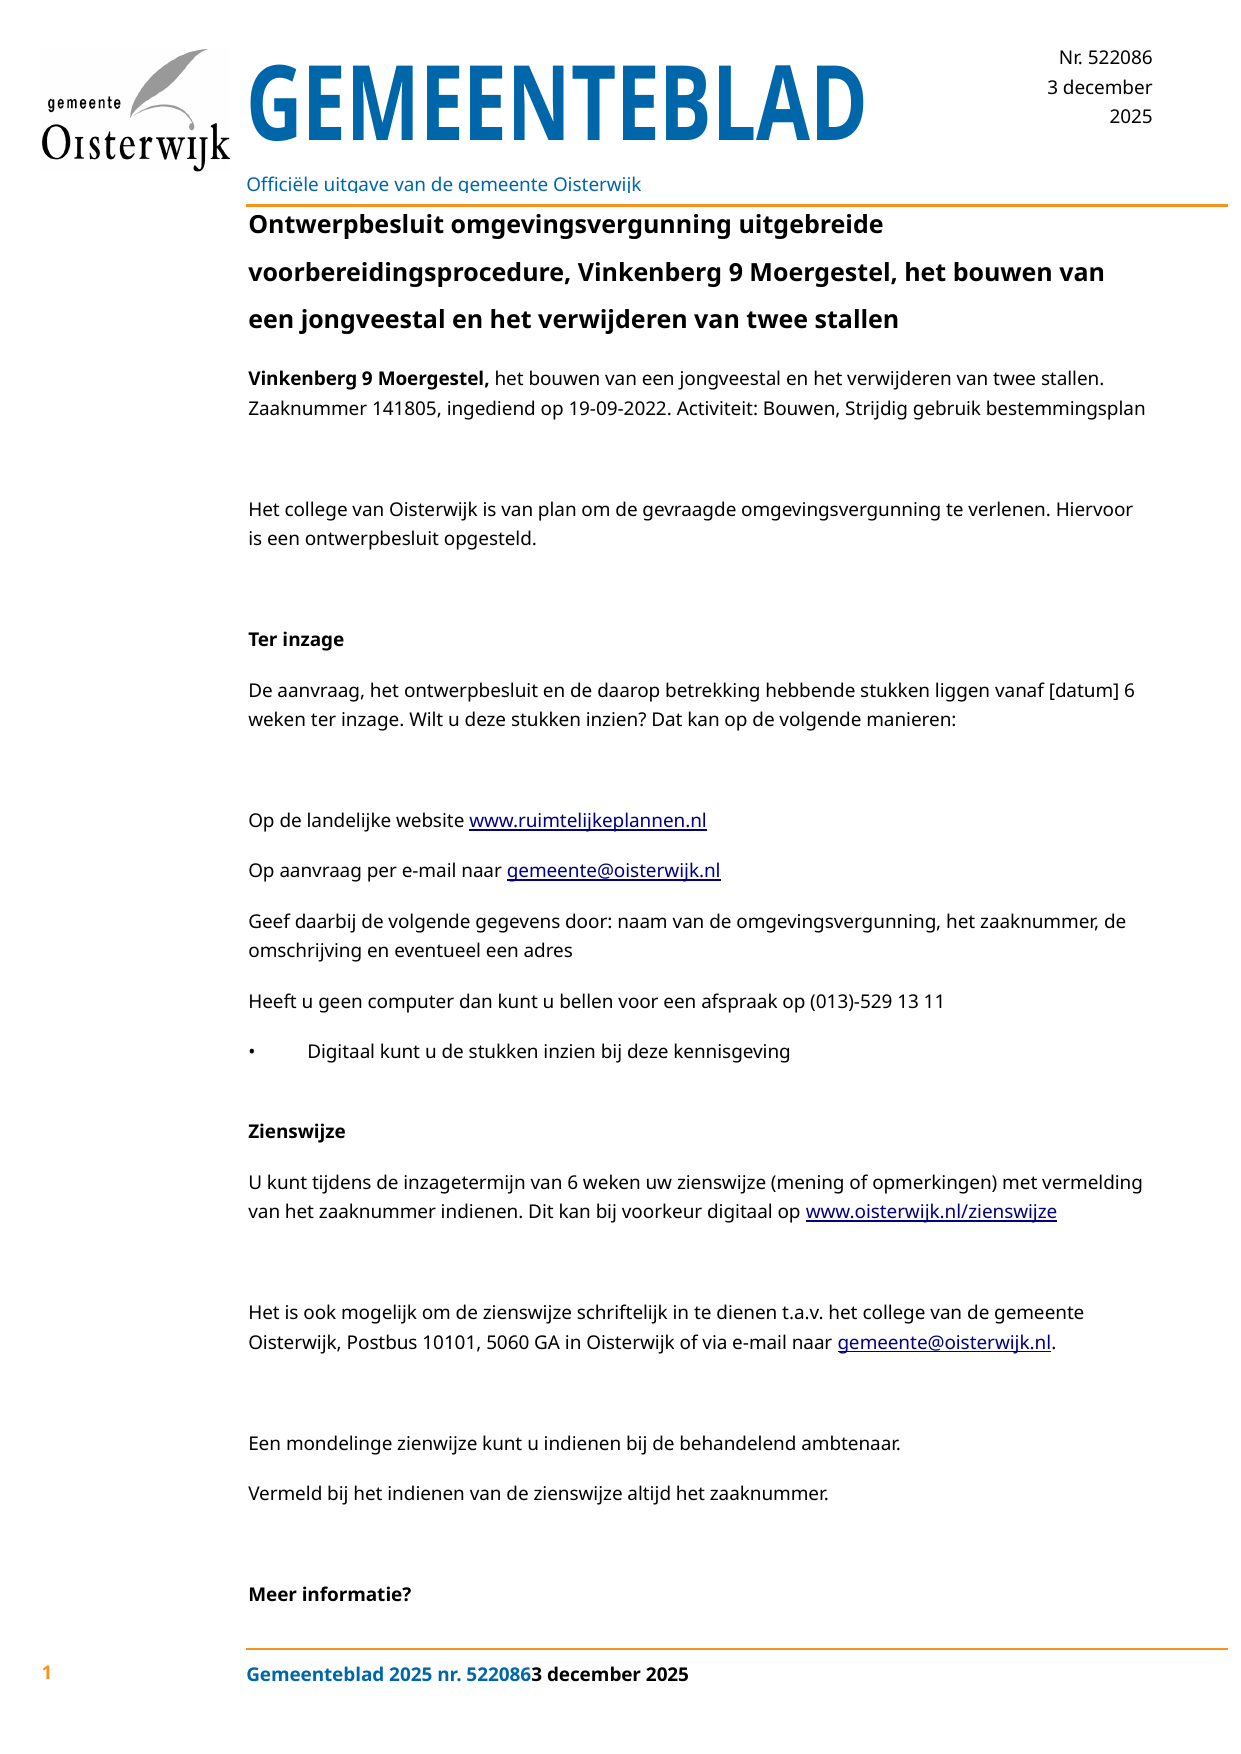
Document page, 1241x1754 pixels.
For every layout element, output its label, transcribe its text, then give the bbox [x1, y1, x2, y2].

text Op aanvraag per e-mail naar gemeente@oisterwijk.nl [248, 858, 1152, 883]
list Digitaal kunt u de stukken inzien bij deze kennisgeving [248, 1038, 1152, 1064]
text Ter inzage [248, 626, 1152, 652]
text Het is ook mogelijk om de zienswijze schriftelijk in te dienen t.a.v. het college van de gemeente Oisterwijk, Postbus 10101, 5060 GA in Oisterwijk of via e-mail naar gemeente@oisterwijk.nl. [248, 1299, 1152, 1354]
text De aanvraag, het ontwerpbesluit en de daarop betrekking hebbende stukken liggen vanaf [datum] 6 weken ter inzage. Wilt u deze stukken inzien? Dat kan op de volgende manieren: [248, 677, 1152, 732]
text Meer informatie? [248, 1581, 1152, 1607]
picture [41, 47, 231, 172]
text Zienswijze [248, 1118, 1152, 1144]
text Vinkenberg 9 Moergestel, het bouwen van een jongveestal en het verwijderen van twee stallen. Zaaknummer 141805, ingediend op 19-09-2022. Activiteit: Bouwen, Strijdig gebruik bestemmingsplan [248, 366, 1152, 421]
text Heeft u geen computer dan kunt u bellen voor een afspraak op (013)-529 13 11 [248, 988, 1152, 1014]
text Het college van Oisterwijk is van plan om de gevraagde omgevingsvergunning te verlenen. Hiervoor is een ontwerpbesluit opgesteld. [248, 496, 1152, 551]
text U kunt tijdens de inzagetermijn van 6 weken uw zienswijze (mening of opmerkingen) met vermelding van het zaaknummer indienen. Dit kan bij voorkeur digitaal op www.oisterwijk.nl/zienswijze [248, 1169, 1152, 1224]
text Ontwerpbesluit omgevingsvergunning uitgebreide voorbereidingsprocedure, Vinkenberg 9 Moergestel, het bouwen van een jongveestal en het verwijderen van twee stallen [248, 207, 1152, 336]
text Een mondelinge zienwijze kunt u indienen bij de behandelend ambtenaar. [248, 1430, 1152, 1455]
text Geef daarbij de volgende gegevens door: naam van de omgevingsvergunning, het zaaknummer, de omschrijving en eventueel een adres [248, 908, 1152, 963]
text Op de landelijke website www.ruimtelijkeplannen.nl [248, 807, 1152, 833]
text Vermeld bij het indienen van de zienswijze altijd het zaaknummer. [248, 1480, 1152, 1506]
